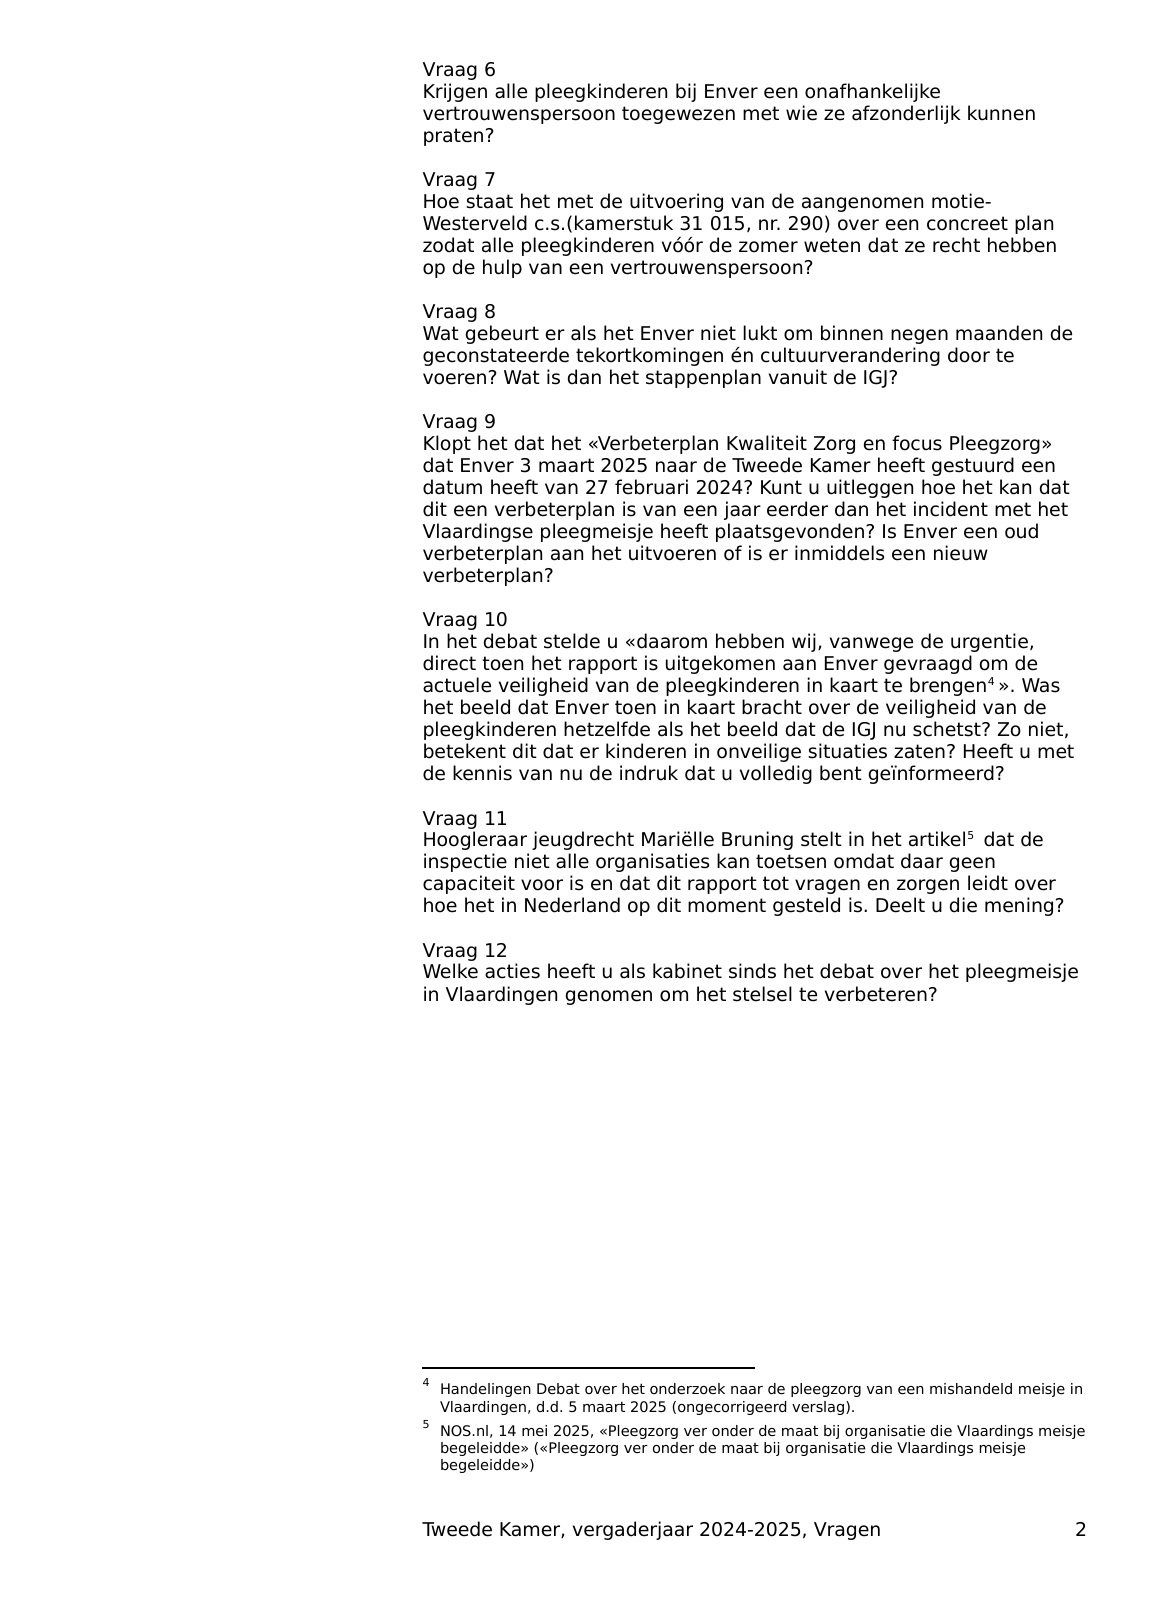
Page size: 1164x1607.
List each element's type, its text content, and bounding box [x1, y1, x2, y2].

text Wat gebeurt er als het Enver niet lukt om binnen negen maanden de geconstateerde tekortkomingen én cultuurverandering door te voeren? Wat is dan het stappenplan vanuit de IGJ? [422, 323, 1087, 389]
text Vraag 12 [422, 939, 1087, 961]
text Vraag 10 [422, 609, 1087, 631]
text Vraag 7 [422, 169, 1087, 191]
text Vraag 6 [422, 59, 1087, 81]
text In het debat stelde u «daarom hebben wij, vanwege de urgentie, direct toen het rapport is uitgekomen aan Enver gevraagd om de actuele veiligheid van de pleegkinderen in kaart te brengen». Was het beeld dat Enver toen in kaart bracht over de veiligheid van de pleegkinderen hetzelfde als het beeld dat de IGJ nu schetst? Zo niet, betekent dit dat er kinderen in onveilige situaties zaten? Heeft u met de kennis van nu de indruk dat u volledig bent geïnformeerd? [422, 631, 1087, 785]
text Handelingen Debat over het onderzoek naar de pleegzorg van een mishandeld meisje in Vlaardingen, d.d. 5 maart 2025 (ongecorrigeerd verslag). [422, 1377, 1087, 1416]
text Klopt het dat het «Verbeterplan Kwaliteit Zorg en focus Pleegzorg» dat Enver 3 maart 2025 naar de Tweede Kamer heeft gestuurd een datum heeft van 27 februari 2024? Kunt u uitleggen hoe het kan dat dit een verbeterplan is van een jaar eerder dan het incident met het Vlaardingse pleegmeisje heeft plaatsgevonden? Is Enver een oud verbeterplan aan het uitvoeren of is er inmiddels een nieuw verbeterplan? [422, 433, 1087, 587]
text Welke acties heeft u als kabinet sinds het debat over het pleegmeisje in Vlaardingen genomen om het stelsel te verbeteren? [422, 961, 1087, 1005]
text Vraag 11 [422, 807, 1087, 829]
text NOS.nl, 14 mei 2025, «Pleegzorg ver onder de maat bij organisatie die Vlaardings meisje begeleidde» («Pleegzorg ver onder de maat bij organisatie die Vlaardings meisje begeleidde») [422, 1418, 1087, 1474]
text Hoogleraar jeugdrecht Mariëlle Bruning stelt in het artikel dat de inspectie niet alle organisaties kan toetsen omdat daar geen capaciteit voor is en dat dit rapport tot vragen en zorgen leidt over hoe het in Nederland op dit moment gesteld is. Deelt u die mening? [422, 829, 1087, 917]
text Krijgen alle pleegkinderen bij Enver een onafhankelijke vertrouwenspersoon toegewezen met wie ze afzonderlijk kunnen praten? [422, 81, 1087, 147]
text Hoe staat het met de uitvoering van de aangenomen motie-Westerveld c.s.(kamerstuk 31 015, nr. 290) over een concreet plan zodat alle pleegkinderen vóór de zomer weten dat ze recht hebben op de hulp van een vertrouwenspersoon? [422, 191, 1087, 279]
text Vraag 9 [422, 411, 1087, 433]
text Vraag 8 [422, 301, 1087, 323]
